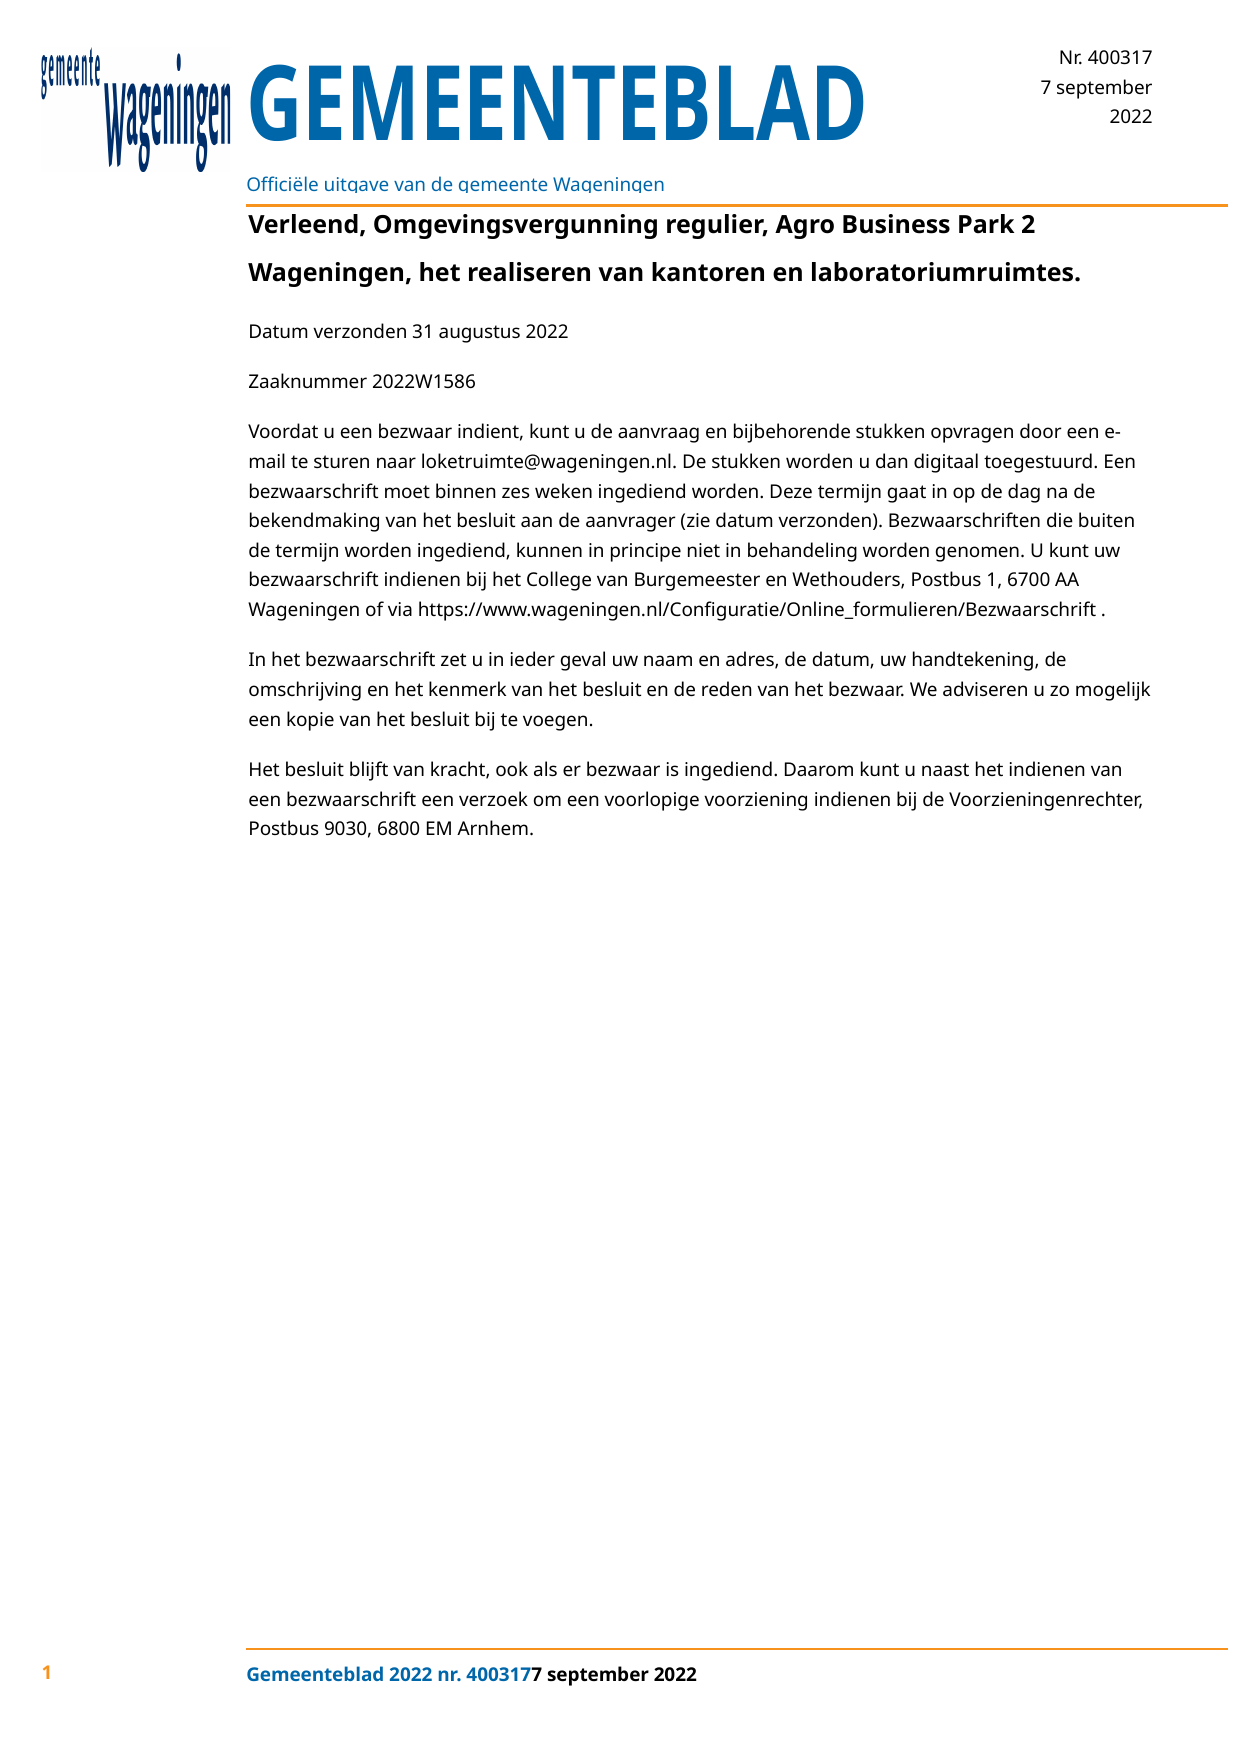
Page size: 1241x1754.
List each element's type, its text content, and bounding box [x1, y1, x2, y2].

text In het bezwaarschrift zet u in ieder geval uw naam en adres, de datum, uw handtekening, de omschrijving en het kenmerk van het besluit en de reden van het bezwaar. We adviseren u zo mogelijk een kopie van het besluit bij te voegen. [248, 647, 1152, 732]
text Verleend, Omgevingsvergunning regulier, Agro Business Park 2 Wageningen, het realiseren van kantoren en laboratoriumruimtes. [248, 207, 1152, 288]
text Datum verzonden 31 augustus 2022 [248, 318, 1152, 344]
text Het besluit blijft van kracht, ook als er bezwaar is ingediend. Daarom kunt u naast het indienen van een bezwaarschrift een verzoek om een voorlopige voorziening indienen bij de Voorzieningenrechter, Postbus 9030, 6800 EM Arnhem. [248, 756, 1152, 841]
text Zaaknummer 2022W1586 [248, 368, 1152, 394]
picture [41, 47, 231, 172]
text Voordat u een bezwaar indient, kunt u de aanvraag en bijbehorende stukken opvragen door een e-mail te sturen naar loketruimte@wageningen.nl. De stukken worden u dan digitaal toegestuurd. Een bezwaarschrift moet binnen zes weken ingediend worden. Deze termijn gaat in op de dag na de bekendmaking van het besluit aan de aanvrager (zie datum verzonden). Bezwaarschriften die buiten de termijn worden ingediend, kunnen in principe niet in behandeling worden genomen. U kunt uw bezwaarschrift indienen bij het College van Burgemeester en Wethouders, Postbus 1, 6700 AA Wageningen of via https://www.wageningen.nl/Configuratie/Online_formulieren/Bezwaarschrift . [248, 419, 1152, 622]
